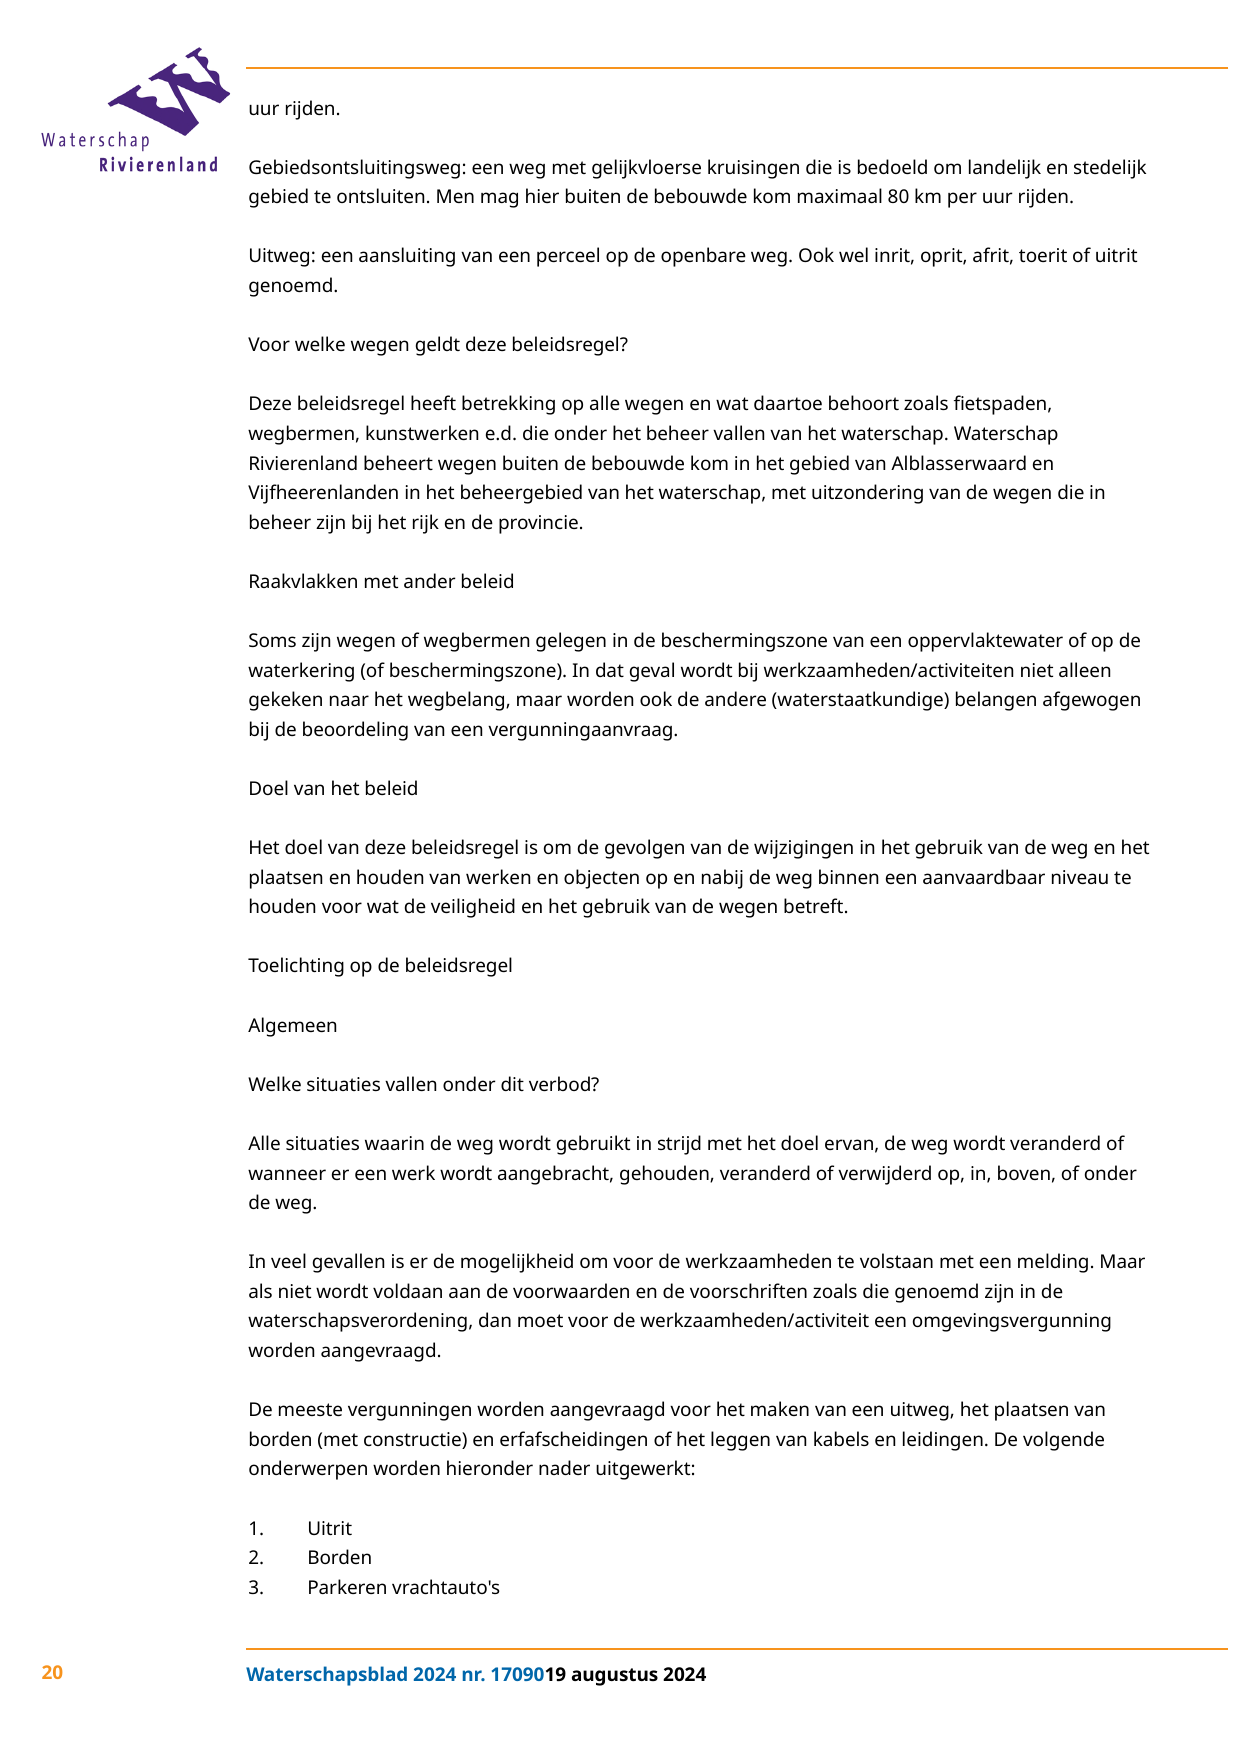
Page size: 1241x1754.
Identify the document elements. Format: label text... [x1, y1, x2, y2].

list Uitrit [248, 1515, 1152, 1541]
list Parkeren vrachtauto's [248, 1574, 1152, 1600]
text Het doel van deze beleidsregel is om de gevolgen van de wijzigingen in het gebruik van de weg en het plaatsen en houden van werken en objecten op en nabij de weg binnen een aanvaardbaar niveau te houden voor wat de veiligheid en het gebruik van de wegen betreft. [248, 834, 1152, 919]
text Raakvlakken met ander beleid [248, 568, 1152, 594]
text Voor welke wegen geldt deze beleidsregel? [248, 331, 1152, 357]
text Gebiedsontsluitingsweg: een weg met gelijkvloerse kruisingen die is bedoeld om landelijk en stedelijk gebied te ontsluiten. Men mag hier buiten de bebouwde kom maximaal 80 km per uur rijden. [248, 154, 1152, 209]
text Welke situaties vallen onder dit verbod? [248, 1071, 1152, 1097]
text Soms zijn wegen of wegbermen gelegen in de beschermingszone van een oppervlaktewater of op de waterkering (of beschermingszone). In dat geval wordt bij werkzaamheden/activiteiten niet alleen gekeken naar het wegbelang, maar worden ook de andere (waterstaatkundige) belangen afgewogen bij de beoordeling van een vergunningaanvraag. [248, 627, 1152, 742]
text In veel gevallen is er de mogelijkheid om voor de werkzaamheden te volstaan met een melding. Maar als niet wordt voldaan aan de voorwaarden en de voorschriften zoals die genoemd zijn in de waterschapsverordening, dan moet voor de werkzaamheden/activiteit een omgevingsvergunning worden aangevraagd. [248, 1248, 1152, 1363]
text uur rijden. [248, 95, 1152, 121]
text Deze beleidsregel heeft betrekking op alle wegen en wat daartoe behoort zoals fietspaden, wegbermen, kunstwerken e.d. die onder het beheer vallen van het waterschap. Waterschap Rivierenland beheert wegen buiten de bebouwde kom in het gebied van Alblasserwaard en Vijfheerenlanden in het beheergebied van het waterschap, met uitzondering van de wegen die in beheer zijn bij het rijk en de provincie. [248, 391, 1152, 535]
text Toelichting op de beleidsregel [248, 953, 1152, 978]
text Algemeen [248, 1012, 1152, 1038]
text Doel van het beleid [248, 775, 1152, 801]
text Alle situaties waarin de weg wordt gebruikt in strijd met het doel ervan, de weg wordt veranderd of wanneer er een werk wordt aangebracht, gehouden, veranderd of verwijderd op, in, boven, of onder de weg. [248, 1130, 1152, 1215]
picture [41, 47, 231, 172]
text De meeste vergunningen worden aangevraagd voor het maken van een uitweg, het plaatsen van borden (met constructie) en erfafscheidingen of het leggen van kabels en leidingen. De volgende onderwerpen worden hieronder nader uitgewerkt: [248, 1396, 1152, 1481]
list Borden [248, 1544, 1152, 1570]
text Uitweg: een aansluiting van een perceel op de openbare weg. Ook wel inrit, oprit, afrit, toerit of uitrit genoemd. [248, 243, 1152, 298]
